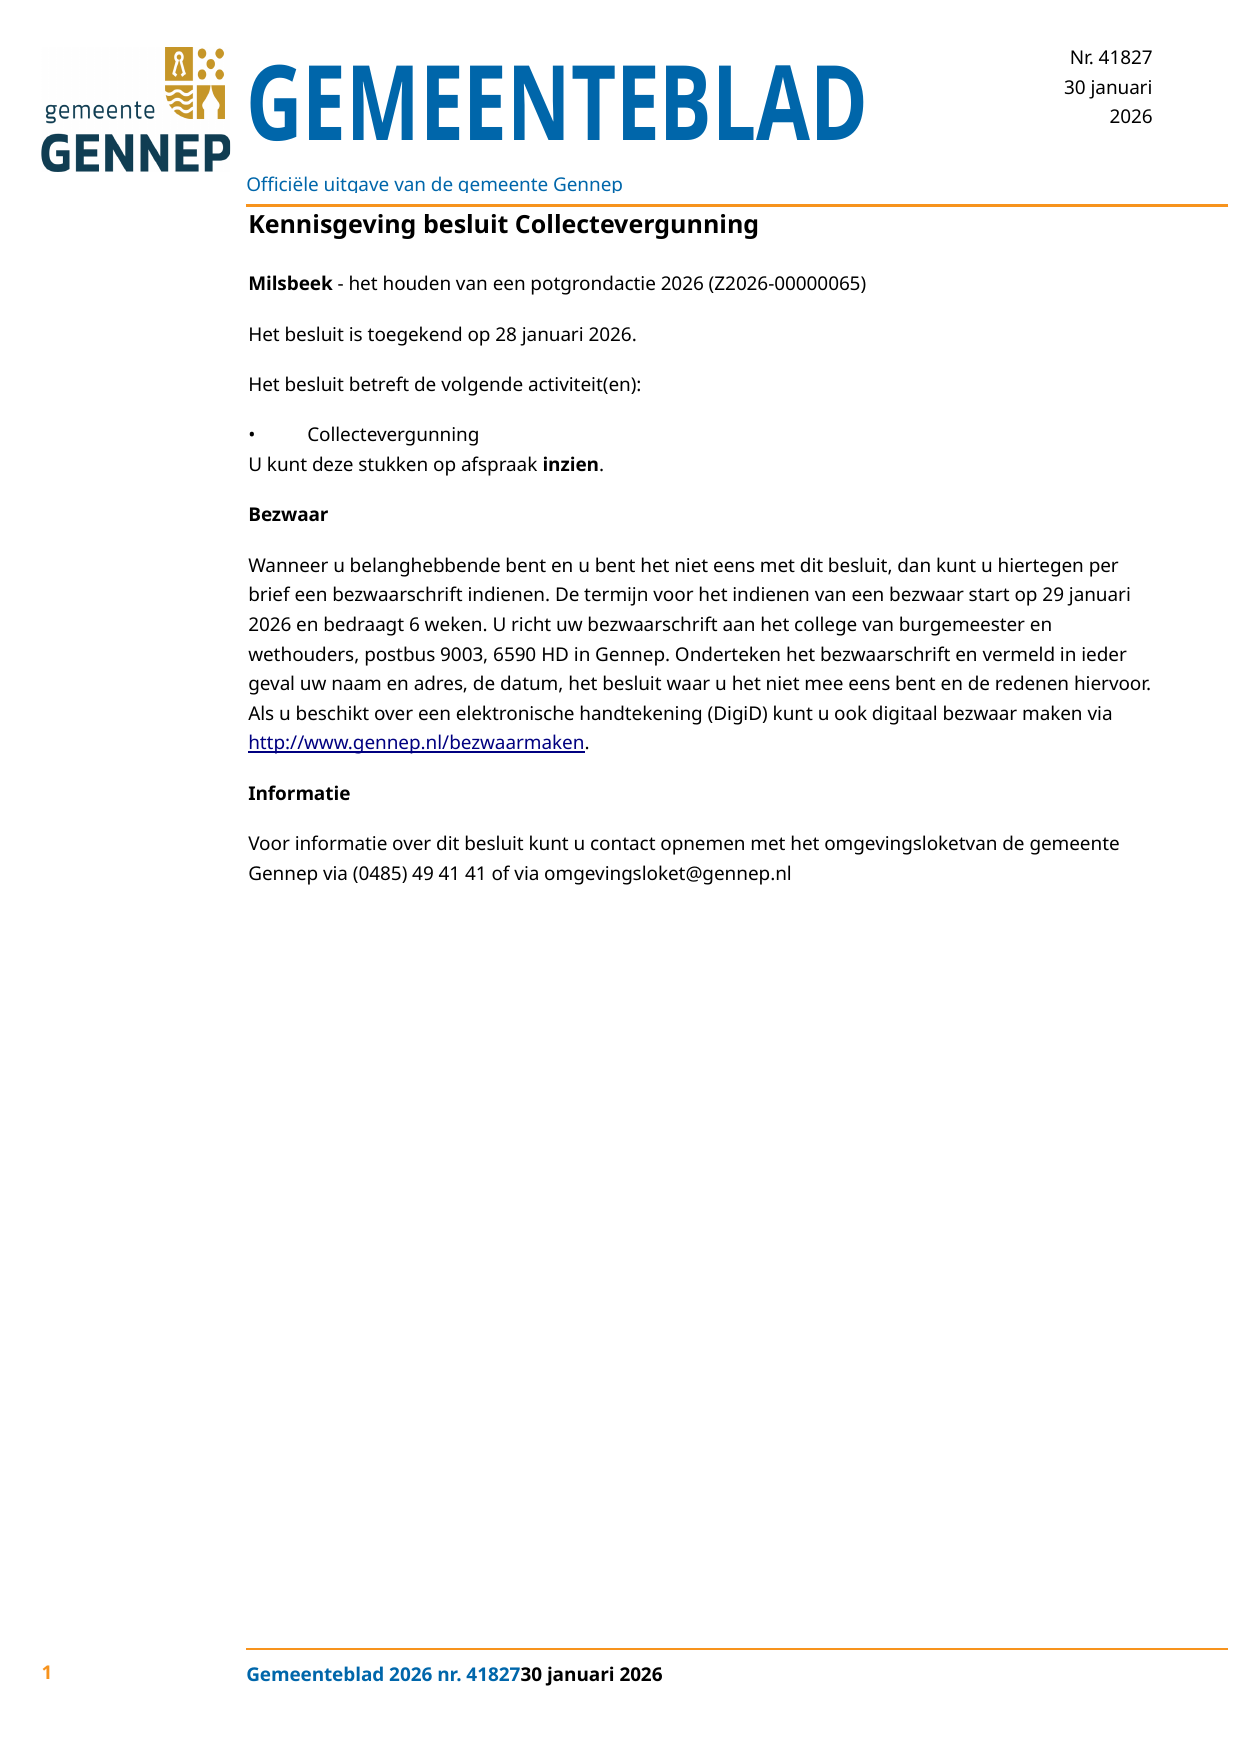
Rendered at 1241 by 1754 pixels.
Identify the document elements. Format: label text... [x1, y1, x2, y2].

text U kunt deze stukken op afspraak inzien. [248, 451, 1152, 477]
text Voor informatie over dit besluit kunt u contact opnemen met het omgevingsloketvan de gemeente Gennep via (0485) 49 41 41 of via omgevingsloket@gennep.nl [248, 830, 1152, 886]
text Het besluit is toegekend op 28 januari 2026. [248, 321, 1152, 346]
text Kennisgeving besluit Collectevergunning [248, 207, 1152, 241]
text Het besluit betreft de volgende activiteit(en): [248, 371, 1152, 397]
text Milsbeek - het houden van een potgrondactie 2026 (Z2026-00000065) [248, 270, 1152, 296]
text Wanneer u belanghebbende bent en u bent het niet eens met dit besluit, dan kunt u hiertegen per brief een bezwaarschrift indienen. De termijn voor het indienen van een bezwaar start op 29 januari 2026 en bedraagt 6 weken. U richt uw bezwaarschrift aan het college van burgemeester en wethouders, postbus 9003, 6590 HD in Gennep. Onderteken het bezwaarschrift en vermeld in ieder geval uw naam en adres, de datum, het besluit waar u het niet mee eens bent en de redenen hiervoor. Als u beschikt over een elektronische handtekening (DigiD) kunt u ook digitaal bezwaar maken via http://www.gennep.nl/bezwaarmaken. [248, 552, 1152, 755]
picture [41, 47, 231, 172]
text Bezwaar [248, 502, 1152, 527]
text Informatie [248, 780, 1152, 806]
list Collectevergunning [248, 422, 1152, 447]
